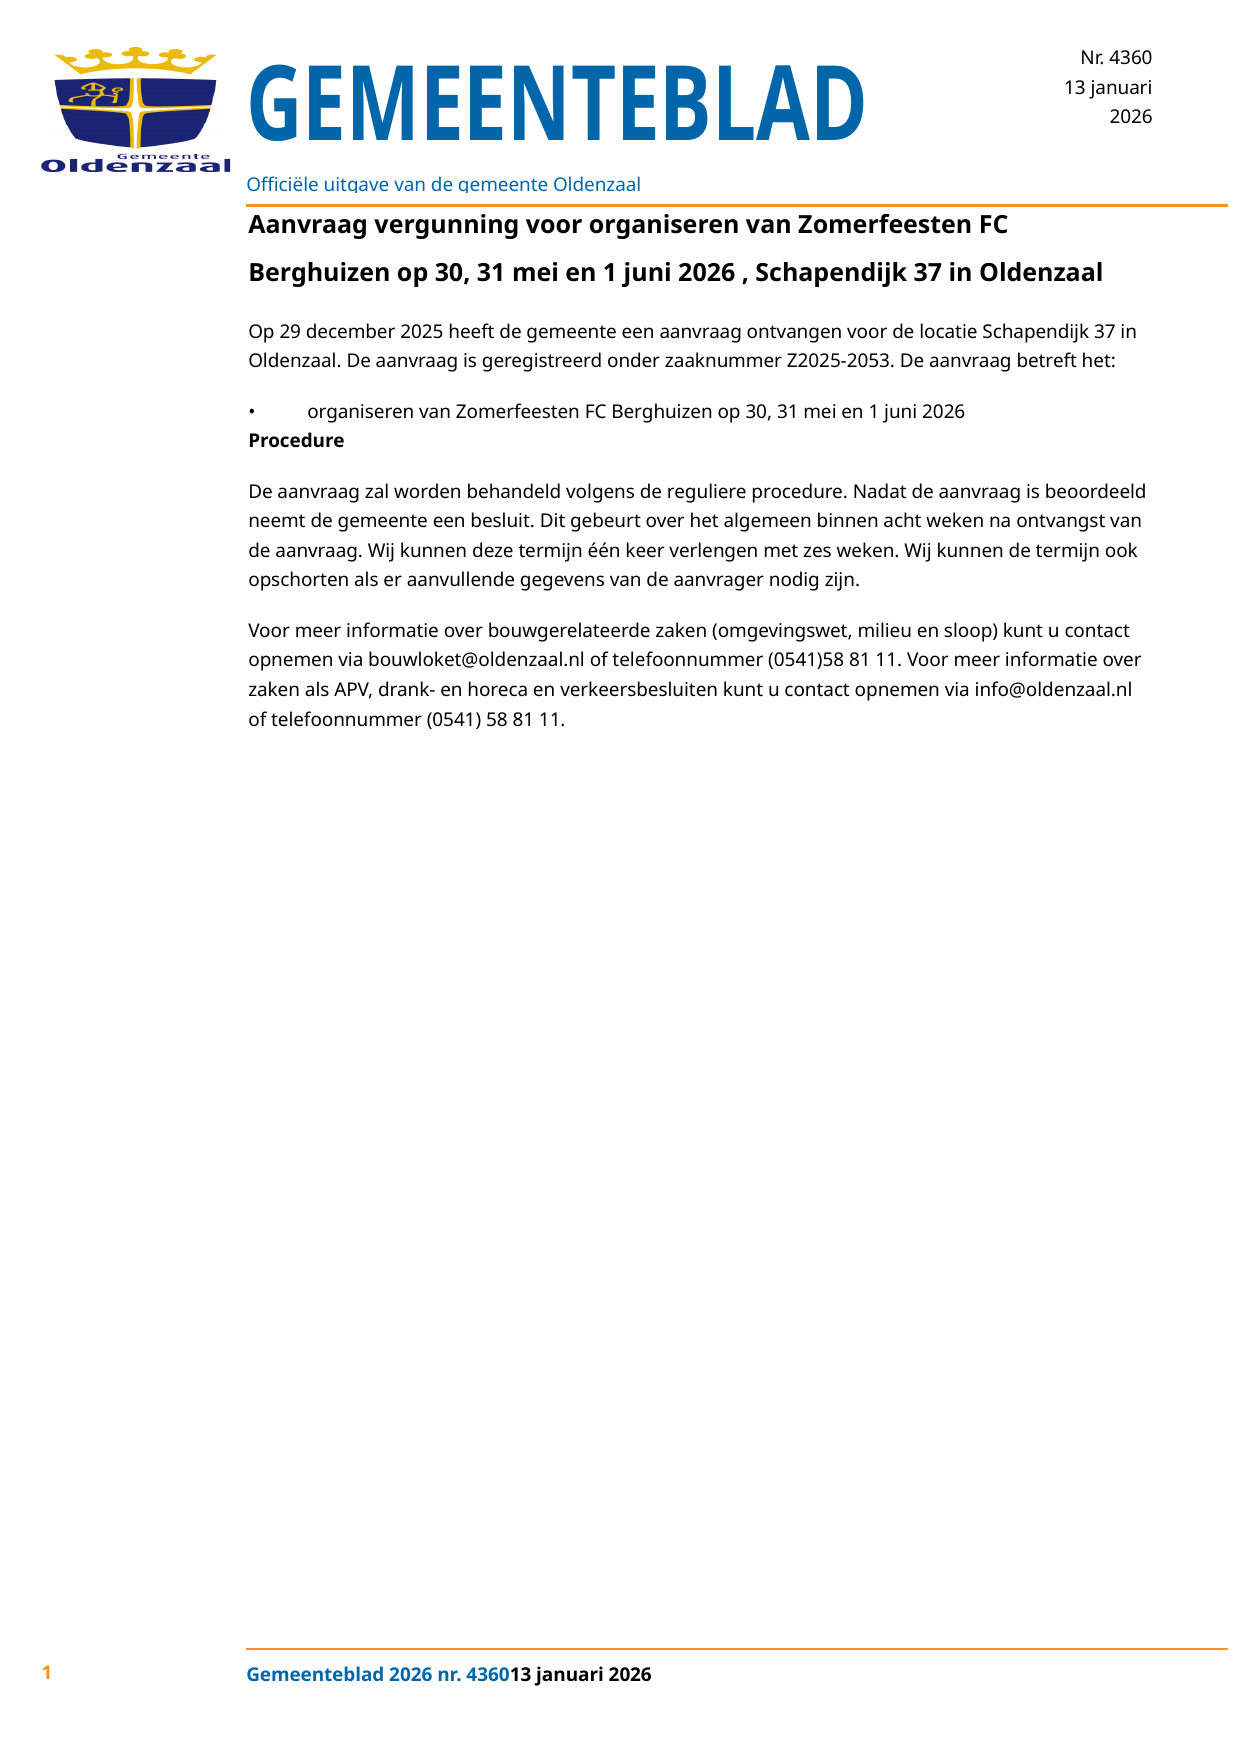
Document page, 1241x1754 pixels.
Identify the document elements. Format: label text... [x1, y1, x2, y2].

text De aanvraag zal worden behandeld volgens de reguliere procedure. Nadat de aanvraag is beoordeeld neemt de gemeente een besluit. Dit gebeurt over het algemeen binnen acht weken na ontvangst van de aanvraag. Wij kunnen deze termijn één keer verlengen met zes weken. Wij kunnen de termijn ook opschorten als er aanvullende gegevens van de aanvrager nodig zijn. [248, 478, 1152, 592]
text Voor meer informatie over bouwgerelateerde zaken (omgevingswet, milieu en sloop) kunt u contact opnemen via bouwloket@oldenzaal.nl of telefoonnummer (0541)58 81 11. Voor meer informatie over zaken als APV, drank- en horeca en verkeersbesluiten kunt u contact opnemen via info@oldenzaal.nl of telefoonnummer (0541) 58 81 11. [248, 617, 1152, 732]
text Aanvraag vergunning voor organiseren van Zomerfeesten FC Berghuizen op 30, 31 mei en 1 juni 2026 , Schapendijk 37 in Oldenzaal [248, 207, 1152, 288]
list organiseren van Zomerfeesten FC Berghuizen op 30, 31 mei en 1 juni 2026 [248, 398, 1152, 424]
text Procedure [248, 427, 1152, 453]
text Op 29 december 2025 heeft de gemeente een aanvraag ontvangen voor de locatie Schapendijk 37 in Oldenzaal. De aanvraag is geregistreerd onder zaaknummer Z2025-2053. De aanvraag betreft het: [248, 318, 1152, 373]
picture [41, 47, 231, 172]
